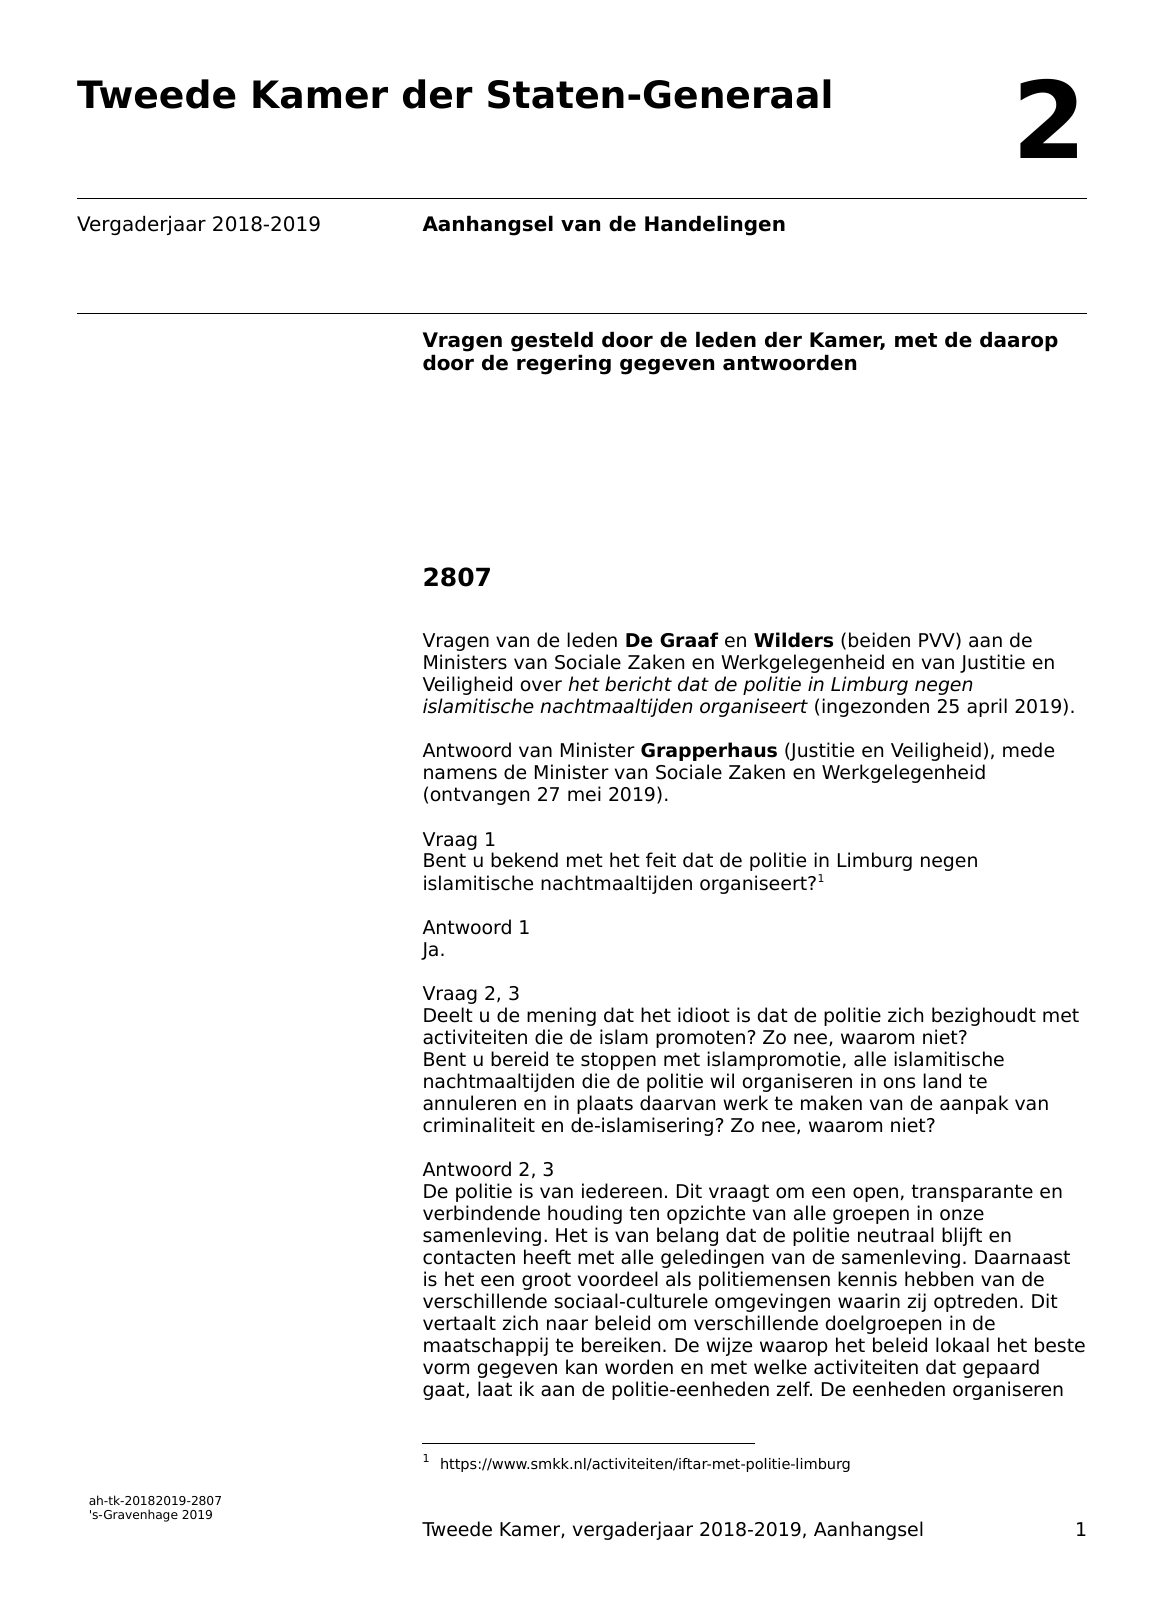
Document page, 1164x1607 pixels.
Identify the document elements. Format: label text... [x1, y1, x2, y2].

text Antwoord van Minister Grapperhaus (Justitie en Veiligheid), mede namens de Minister van Sociale Zaken en Werkgelegenheid (ontvangen 27 mei 2019). [422, 740, 1087, 806]
text Bent u bekend met het feit dat de politie in Limburg negen islamitische nachtmaaltijden organiseert? [422, 850, 1087, 894]
text Vragen van de leden De Graaf en Wilders (beiden PVV) aan de Ministers van Sociale Zaken en Werkgelegenheid en van Justitie en Veiligheid over het bericht dat de politie in Limburg negen islamitische nachtmaaltijden organiseert (ingezonden 25 april 2019). [422, 630, 1087, 718]
text Deelt u de mening dat het idioot is dat de politie zich bezighoudt met activiteiten die de islam promoten? Zo nee, waarom niet? [422, 1005, 1087, 1049]
text Antwoord 1 [422, 917, 1087, 938]
text Bent u bereid te stoppen met islampromotie, alle islamitische nachtmaaltijden die de politie wil organiseren in ons land te annuleren en in plaats daarvan werk te maken van de aanpak van criminaliteit en de-islamisering? Zo nee, waarom niet? [422, 1049, 1087, 1137]
text 's-Gravenhage 2019 [88, 1508, 323, 1522]
table_cell Vergaderjaar 2018-2019 [77, 199, 422, 313]
text Ja. [422, 938, 1087, 961]
table_cell Aanhangsel van de Handelingen [422, 199, 1087, 313]
table_header Tweede Kamer der Staten-Generaal [77, 59, 886, 198]
text Vraag 2, 3 [422, 983, 1087, 1005]
text Vraag 1 [422, 828, 1087, 850]
text De politie is van iedereen. Dit vraagt om een open, transparante en verbindende houding ten opzichte van alle groepen in onze samenleving. Het is van belang dat de politie neutraal blijft en contacten heeft met alle geledingen van de samenleving. Daarnaast is het een groot voordeel als politiemensen kennis hebben van de verschillende sociaal-culturele omgevingen waarin zij optreden. Dit vertaalt zich naar beleid om verschillende doelgroepen in de maatschappij te bereiken. De wijze waarop het beleid lokaal het beste vorm gegeven kan worden en met welke activiteiten dat gepaard gaat, laat ik aan de politie-eenheden zelf. De eenheden organiseren [422, 1181, 1087, 1401]
table_cell Vragen gesteld door de leden der Kamer, met de daarop door de regering gegeven antwoorden [422, 314, 1087, 375]
text https://www.smkk.nl/activiteiten/iftar-met-politie-limburg [422, 1452, 1087, 1474]
table_header 2 [886, 59, 1087, 198]
table_cell [77, 314, 422, 375]
text 2807 [422, 563, 1087, 592]
text Antwoord 2, 3 [422, 1159, 1087, 1181]
text ah-tk-20182019-2807 [88, 1494, 323, 1508]
